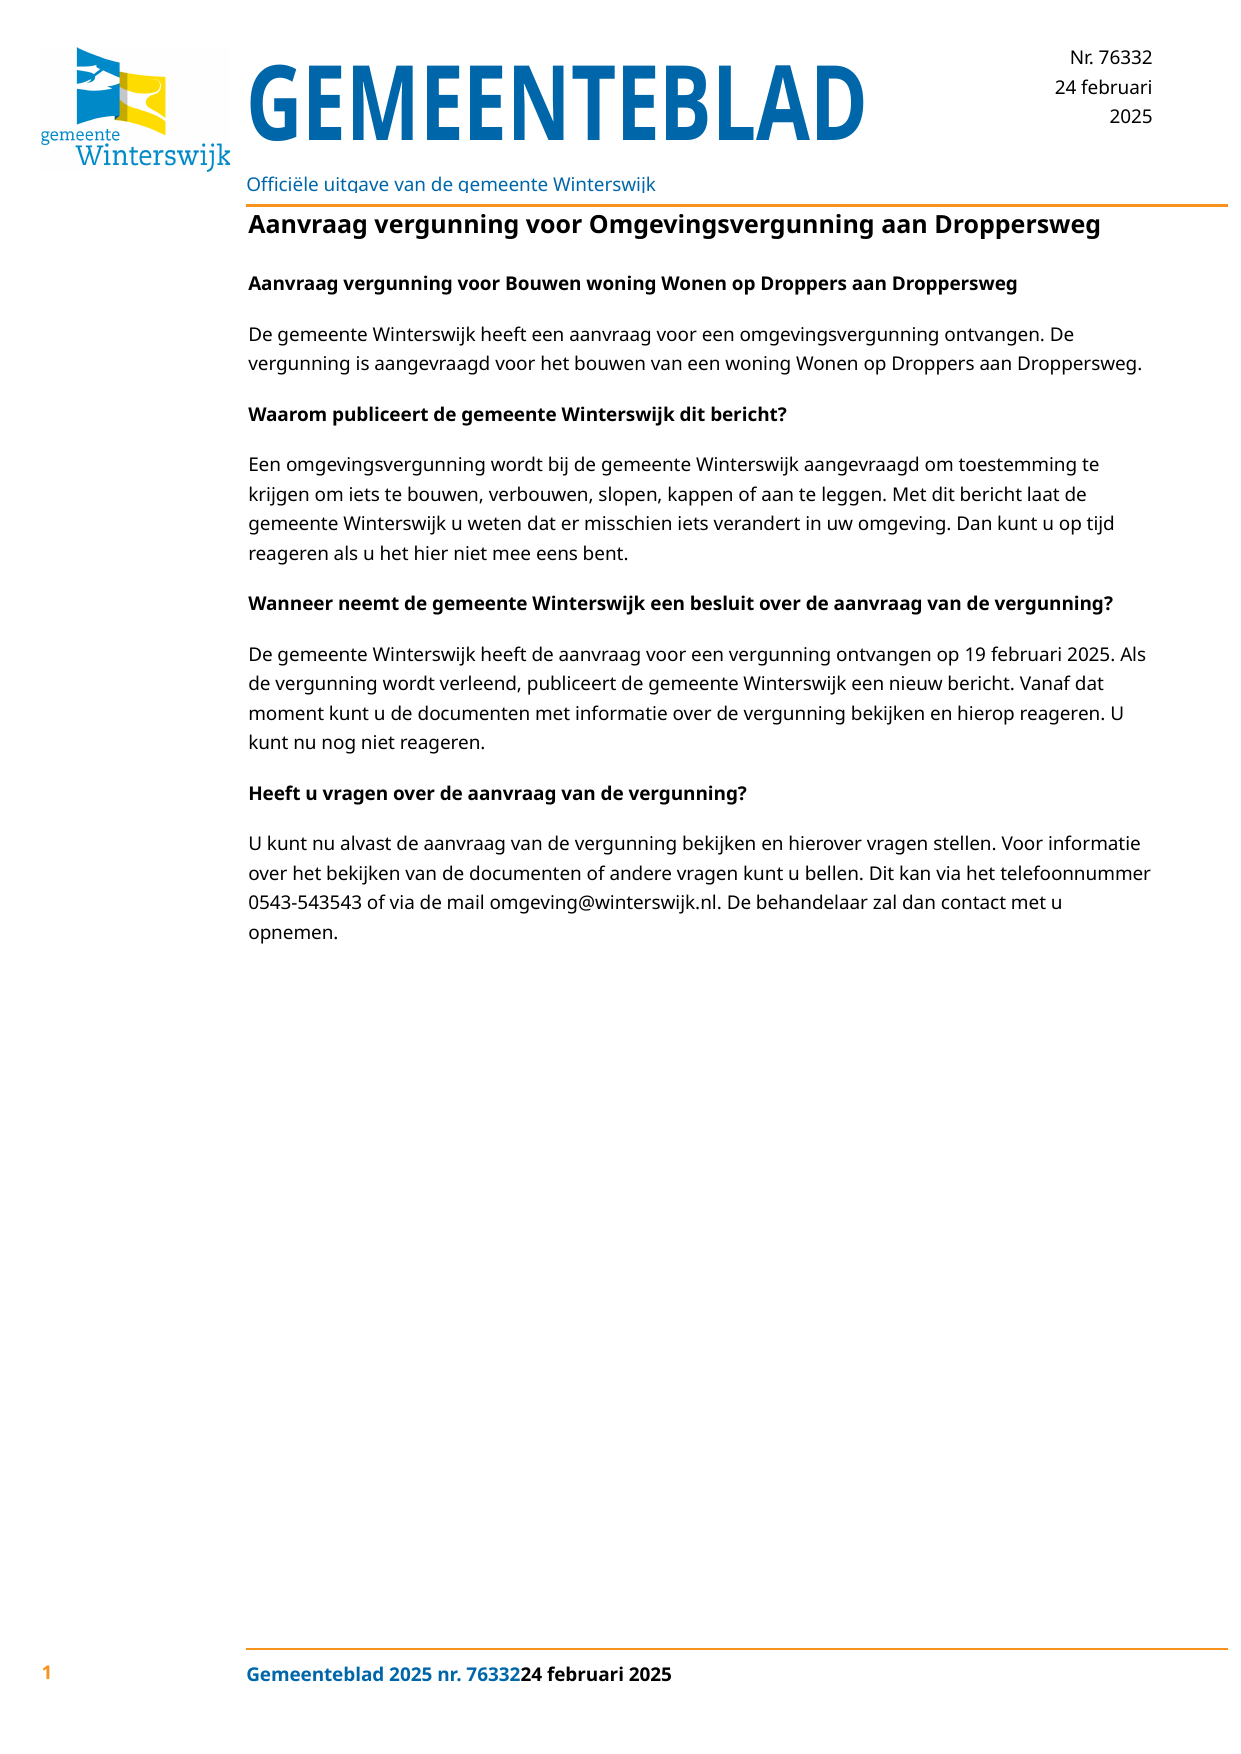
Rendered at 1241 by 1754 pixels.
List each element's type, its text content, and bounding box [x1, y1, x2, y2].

text Aanvraag vergunning voor Omgevingsvergunning aan Droppersweg [248, 207, 1152, 241]
text U kunt nu alvast de aanvraag van de vergunning bekijken en hierover vragen stellen. Voor informatie over het bekijken van de documenten of andere vragen kunt u bellen. Dit kan via het telefoonnummer 0543-543543 of via de mail omgeving@winterswijk.nl. De behandelaar zal dan contact met u opnemen. [248, 830, 1152, 945]
text Waarom publiceert de gemeente Winterswijk dit bericht? [248, 401, 1152, 426]
text De gemeente Winterswijk heeft de aanvraag voor een vergunning ontvangen op 19 februari 2025. Als de vergunning wordt verleend, publiceert de gemeente Winterswijk een nieuw bericht. Vanaf dat moment kunt u de documenten met informatie over de vergunning bekijken en hierop reageren. U kunt nu nog niet reageren. [248, 641, 1152, 755]
text De gemeente Winterswijk heeft een aanvraag voor een omgevingsvergunning ontvangen. De vergunning is aangevraagd voor het bouwen van een woning Wonen op Droppers aan Droppersweg. [248, 321, 1152, 376]
text Een omgevingsvergunning wordt bij de gemeente Winterswijk aangevraagd om toestemming te krijgen om iets te bouwen, verbouwen, slopen, kappen of aan te leggen. Met dit bericht laat de gemeente Winterswijk u weten dat er misschien iets verandert in uw omgeving. Dan kunt u op tijd reageren als u het hier niet mee eens bent. [248, 451, 1152, 566]
picture [225, 153, 231, 162]
text Heeft u vragen over de aanvraag van de vergunning? [248, 780, 1152, 806]
text Aanvraag vergunning voor Bouwen woning Wonen op Droppers aan Droppersweg [248, 270, 1152, 296]
picture [41, 47, 231, 172]
text Wanneer neemt de gemeente Winterswijk een besluit over de aanvraag van de vergunning? [248, 590, 1152, 616]
